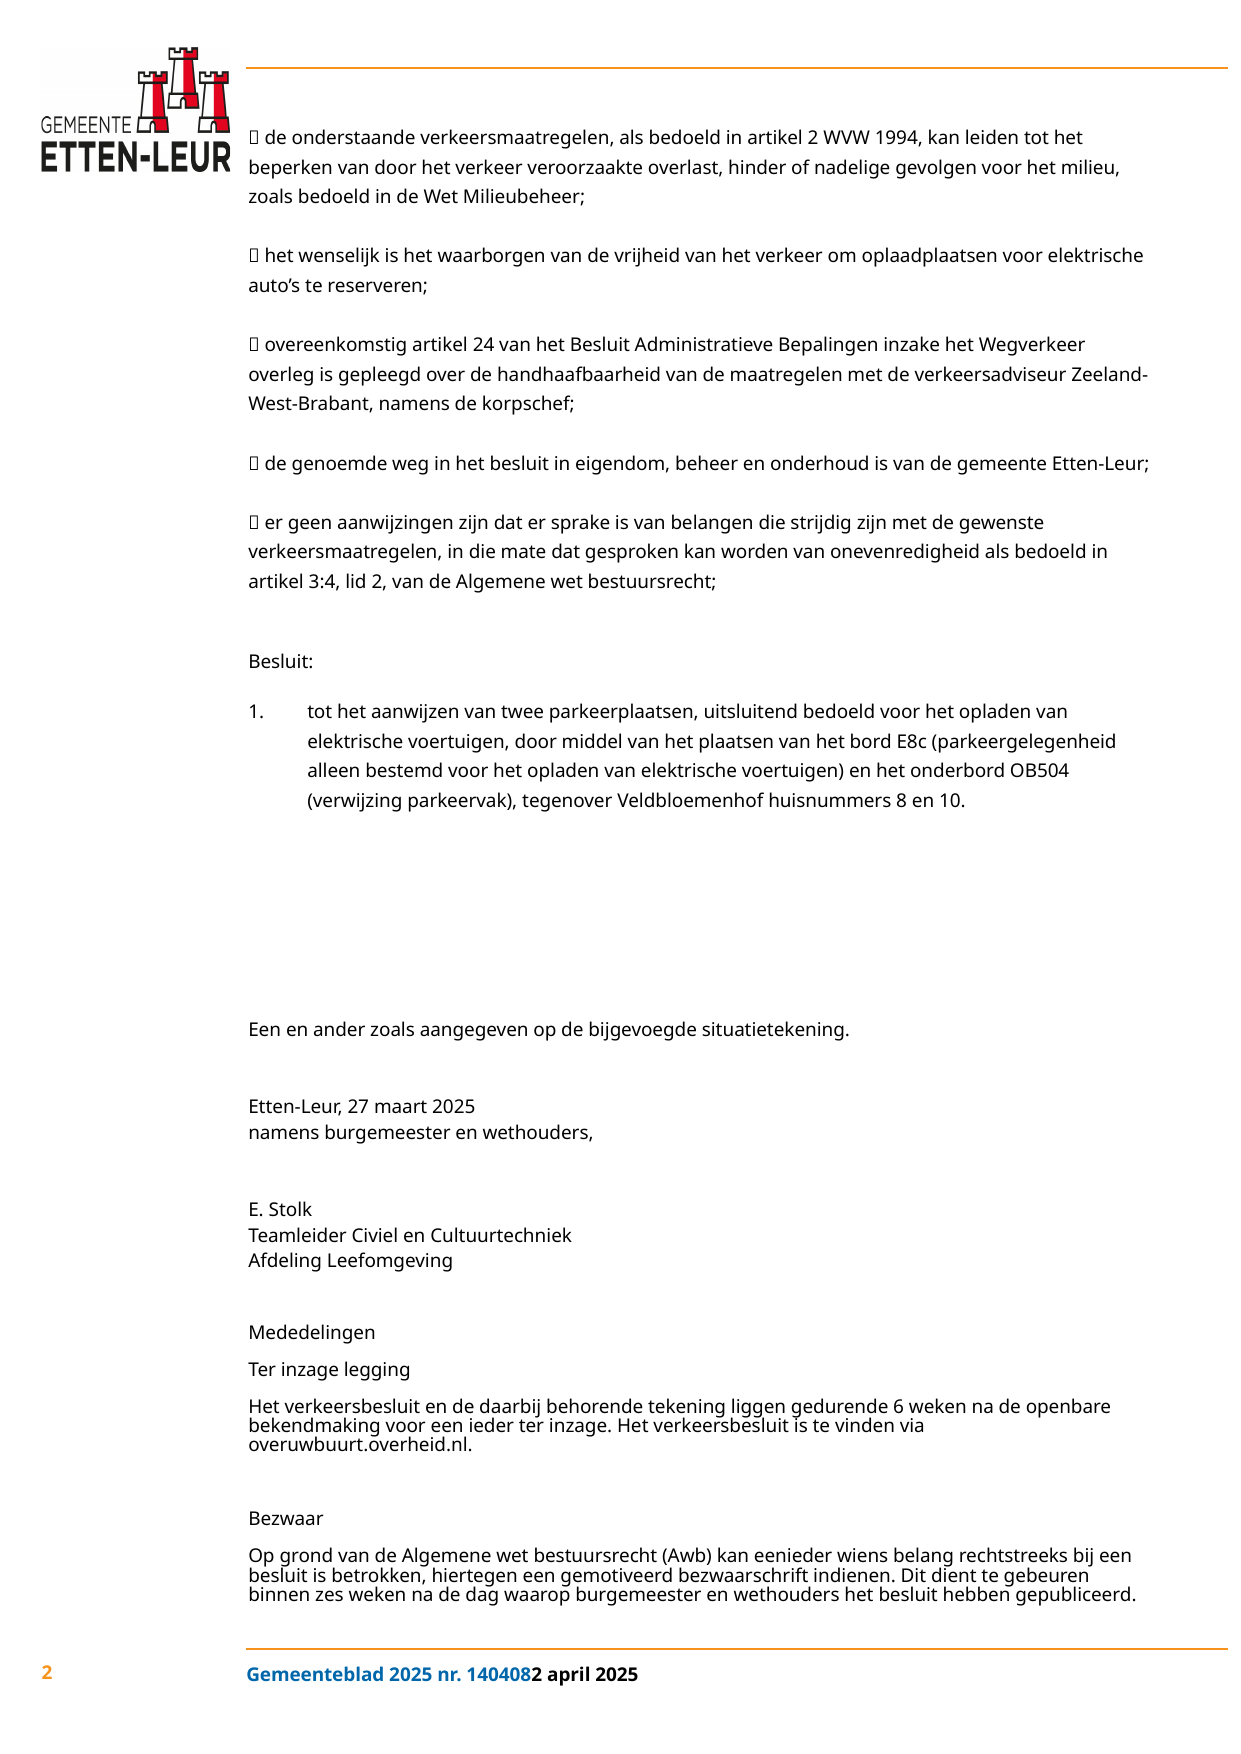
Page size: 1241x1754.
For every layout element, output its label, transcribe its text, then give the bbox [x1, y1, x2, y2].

list tot het aanwijzen van twee parkeerplaatsen, uitsluitend bedoeld voor het opladen van elektrische voertuigen, door middel van het plaatsen van het bord E8c (parkeergelegenheid alleen bestemd voor het opladen van elektrische voertuigen) en het onderbord OB504 (verwijzing parkeervak), tegenover Veldbloemenhof huisnummers 8 en 10. [248, 698, 1152, 813]
text Teamleider Civiel en Cultuurtechniek [248, 1222, 1152, 1247]
text Op grond van de Algemene wet bestuursrecht (Awb) kan eenieder wiens belang rechtstreeks bij een besluit is betrokken, hiertegen een gemotiveerd bezwaarschrift indienen. Dit dient te gebeuren binnen zes weken na de dag waarop burgemeester en wethouders het besluit hebben gepubliceerd. [248, 1547, 1152, 1605]
text  de genoemde weg in het besluit in eigendom, beheer en onderhoud is van de gemeente Etten-Leur; [248, 450, 1152, 476]
text Afdeling Leefomgeving [248, 1247, 1152, 1273]
text Mededelingen [248, 1324, 1152, 1343]
text Het verkeersbesluit en de daarbij behorende tekening liggen gedurende 6 weken na de openbare bekendmaking voor een ieder ter inzage. Het verkeersbesluit is te vinden via overuwbuurt.overheid.nl. [248, 1398, 1152, 1456]
text  de onderstaande verkeersmaatregelen, als bedoeld in artikel 2 WVW 1994, kan leiden tot het beperken van door het verkeer veroorzaakte overlast, hinder of nadelige gevolgen voor het milieu, zoals bedoeld in de Wet Milieubeheer; [248, 124, 1152, 209]
text Besluit: [248, 648, 1152, 674]
text Ter inzage legging [248, 1361, 1152, 1380]
text namens burgemeester en wethouders, [248, 1119, 1152, 1144]
text  overeenkomstig artikel 24 van het Besluit Administratieve Bepalingen inzake het Wegverkeer overleg is gepleegd over de handhaafbaarheid van de maatregelen met de verkeersadviseur Zeeland- West-Brabant, namens de korpschef; [248, 331, 1152, 416]
text Een en ander zoals aangegeven op de bijgevoegde situatietekening. [248, 1016, 1152, 1042]
text E. Stolk [248, 1196, 1152, 1222]
text  er geen aanwijzingen zijn dat er sprake is van belangen die strijdig zijn met de gewenste verkeersmaatregelen, in die mate dat gesproken kan worden van onevenredigheid als bedoeld in artikel 3:4, lid 2, van de Algemene wet bestuursrecht; [248, 509, 1152, 594]
text  het wenselijk is het waarborgen van de vrijheid van het verkeer om oplaadplaatsen voor elektrische auto’s te reserveren; [248, 243, 1152, 298]
text Etten-Leur, 27 maart 2025 [248, 1093, 1152, 1119]
text Bezwaar [248, 1510, 1152, 1529]
picture [41, 47, 231, 172]
